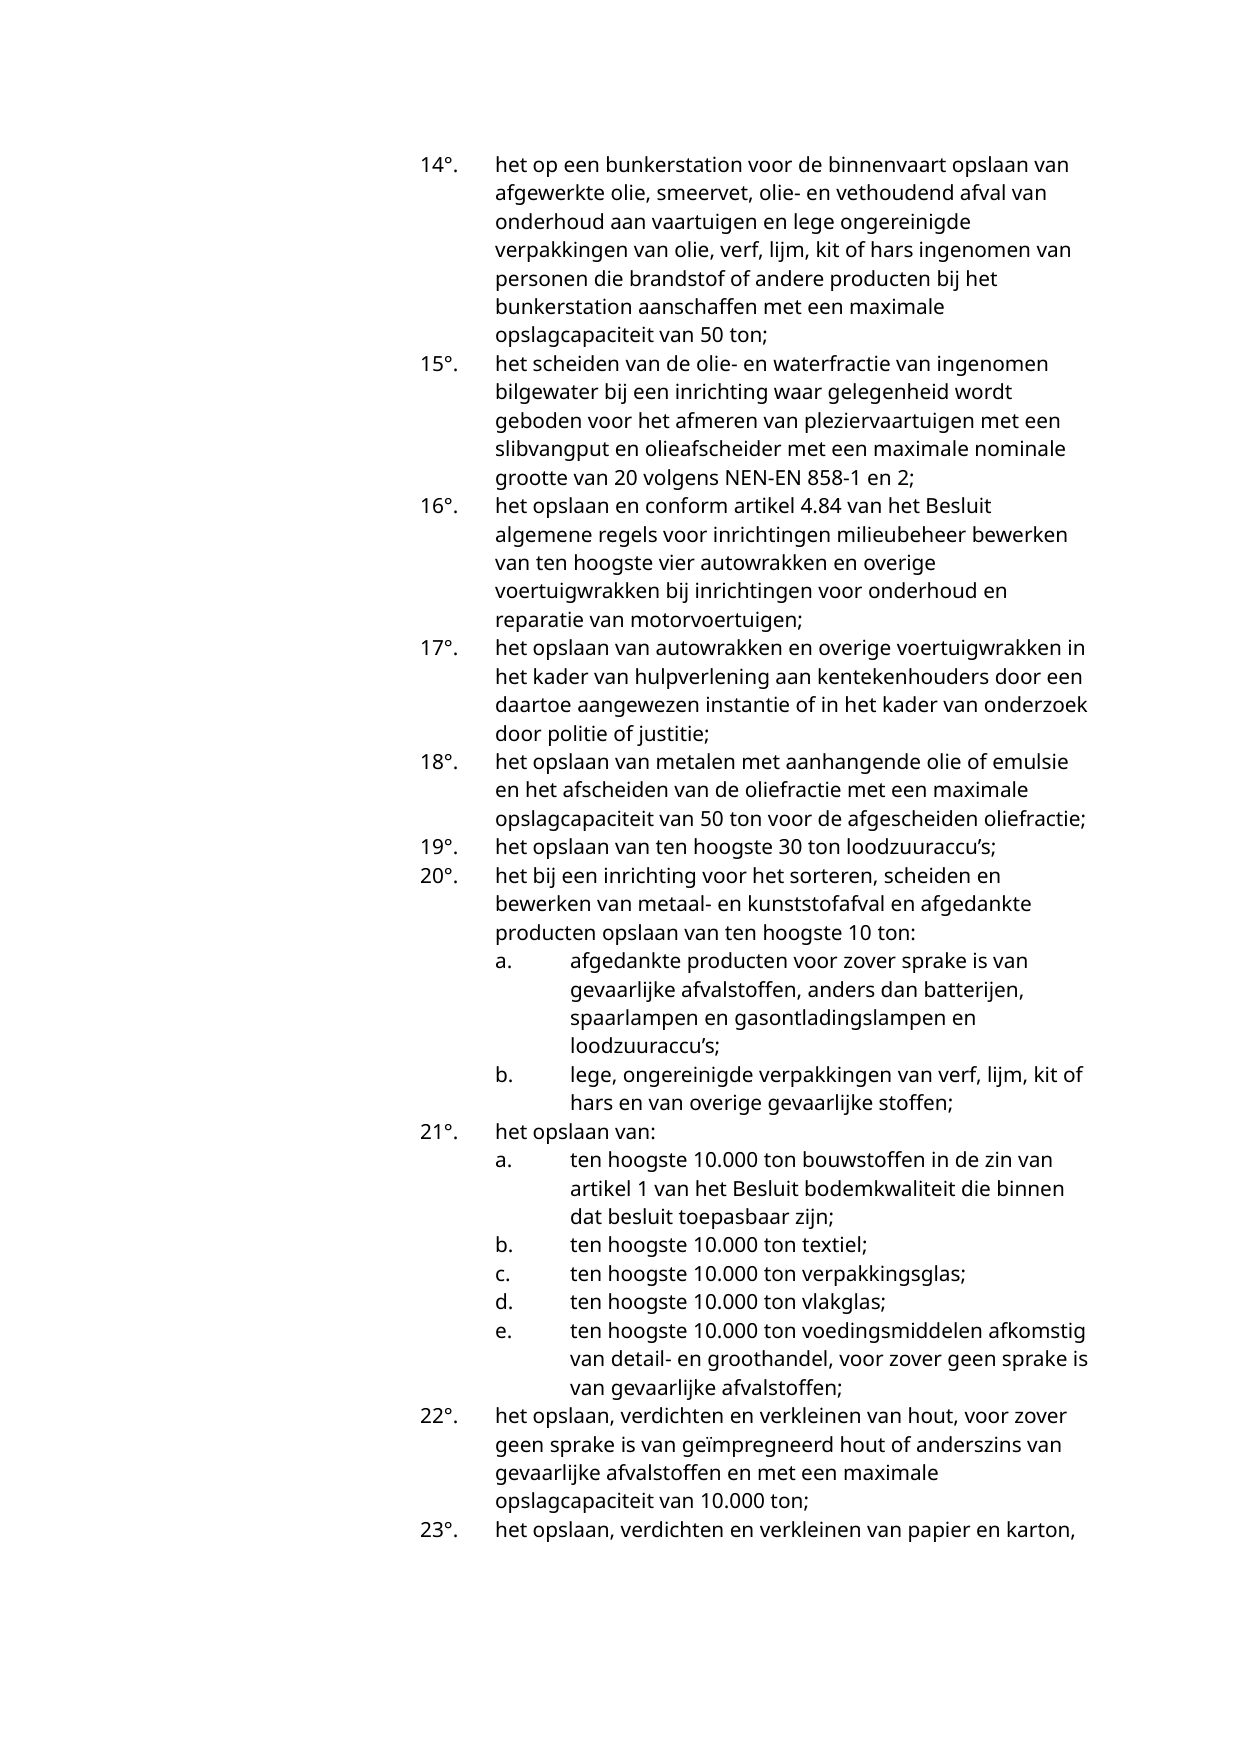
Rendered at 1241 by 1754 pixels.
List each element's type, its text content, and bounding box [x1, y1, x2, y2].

list het op een bunkerstation voor de binnenvaart opslaan van afgewerkte olie, smeervet, olie- en vethoudend afval van onderhoud aan vaartuigen en lege ongereinigde verpakkingen van olie, verf, lijm, kit of hars ingenomen van personen die brandstof of andere producten bij het bunkerstation aanschaffen met een maximale opslagcapaciteit van 50 ton; [420, 150, 1090, 349]
list ten hoogste 10.000 ton bouwstoffen in de zin van artikel 1 van het Besluit bodemkwaliteit die binnen dat besluit toepasbaar zijn; [495, 1145, 1090, 1231]
list ten hoogste 10.000 ton vlakglas; [495, 1287, 1090, 1316]
list het opslaan van autowrakken en overige voertuigwrakken in het kader van hulpverlening aan kentekenhouders door een daartoe aangewezen instantie of in het kader van onderzoek door politie of justitie; [420, 633, 1090, 747]
list het bij een inrichting voor het sorteren, scheiden en bewerken van metaal- en kunststofafval en afgedankte producten opslaan van ten hoogste 10 ton: [420, 861, 1090, 946]
list het opslaan, verdichten en verkleinen van hout, voor zover geen sprake is van geïmpregneerd hout of anderszins van gevaarlijke afvalstoffen en met een maximale opslagcapaciteit van 10.000 ton; [420, 1401, 1090, 1515]
list het opslaan, verdichten en verkleinen van papier en karton, [420, 1515, 1090, 1543]
list het opslaan van metalen met aanhangende olie of emulsie en het afscheiden van de oliefractie met een maximale opslagcapaciteit van 50 ton voor de afgescheiden oliefractie; [420, 747, 1090, 832]
list het opslaan van: [420, 1117, 1090, 1145]
list ten hoogste 10.000 ton textiel; [495, 1231, 1090, 1259]
list afgedankte producten voor zover sprake is van gevaarlijke afvalstoffen, anders dan batterijen, spaarlampen en gasontladingslampen en loodzuuraccu’s; [495, 946, 1090, 1060]
list lege, ongereinigde verpakkingen van verf, lijm, kit of hars en van overige gevaarlijke stoffen; [495, 1060, 1090, 1117]
list het opslaan en conform artikel 4.84 van het Besluit algemene regels voor inrichtingen milieubeheer bewerken van ten hoogste vier autowrakken en overige voertuigwrakken bij inrichtingen voor onderhoud en reparatie van motorvoertuigen; [420, 491, 1090, 633]
list ten hoogste 10.000 ton voedingsmiddelen afkomstig van detail- en groothandel, voor zover geen sprake is van gevaarlijke afvalstoffen; [495, 1316, 1090, 1401]
list het opslaan van ten hoogste 30 ton loodzuuraccu’s; [420, 832, 1090, 861]
list het scheiden van de olie- en waterfractie van ingenomen bilgewater bij een inrichting waar gelegenheid wordt geboden voor het afmeren van pleziervaartuigen met een slibvangput en olieafscheider met een maximale nominale grootte van 20 volgens NEN-EN 858-1 en 2; [420, 349, 1090, 491]
list ten hoogste 10.000 ton verpakkingsglas; [495, 1259, 1090, 1287]
